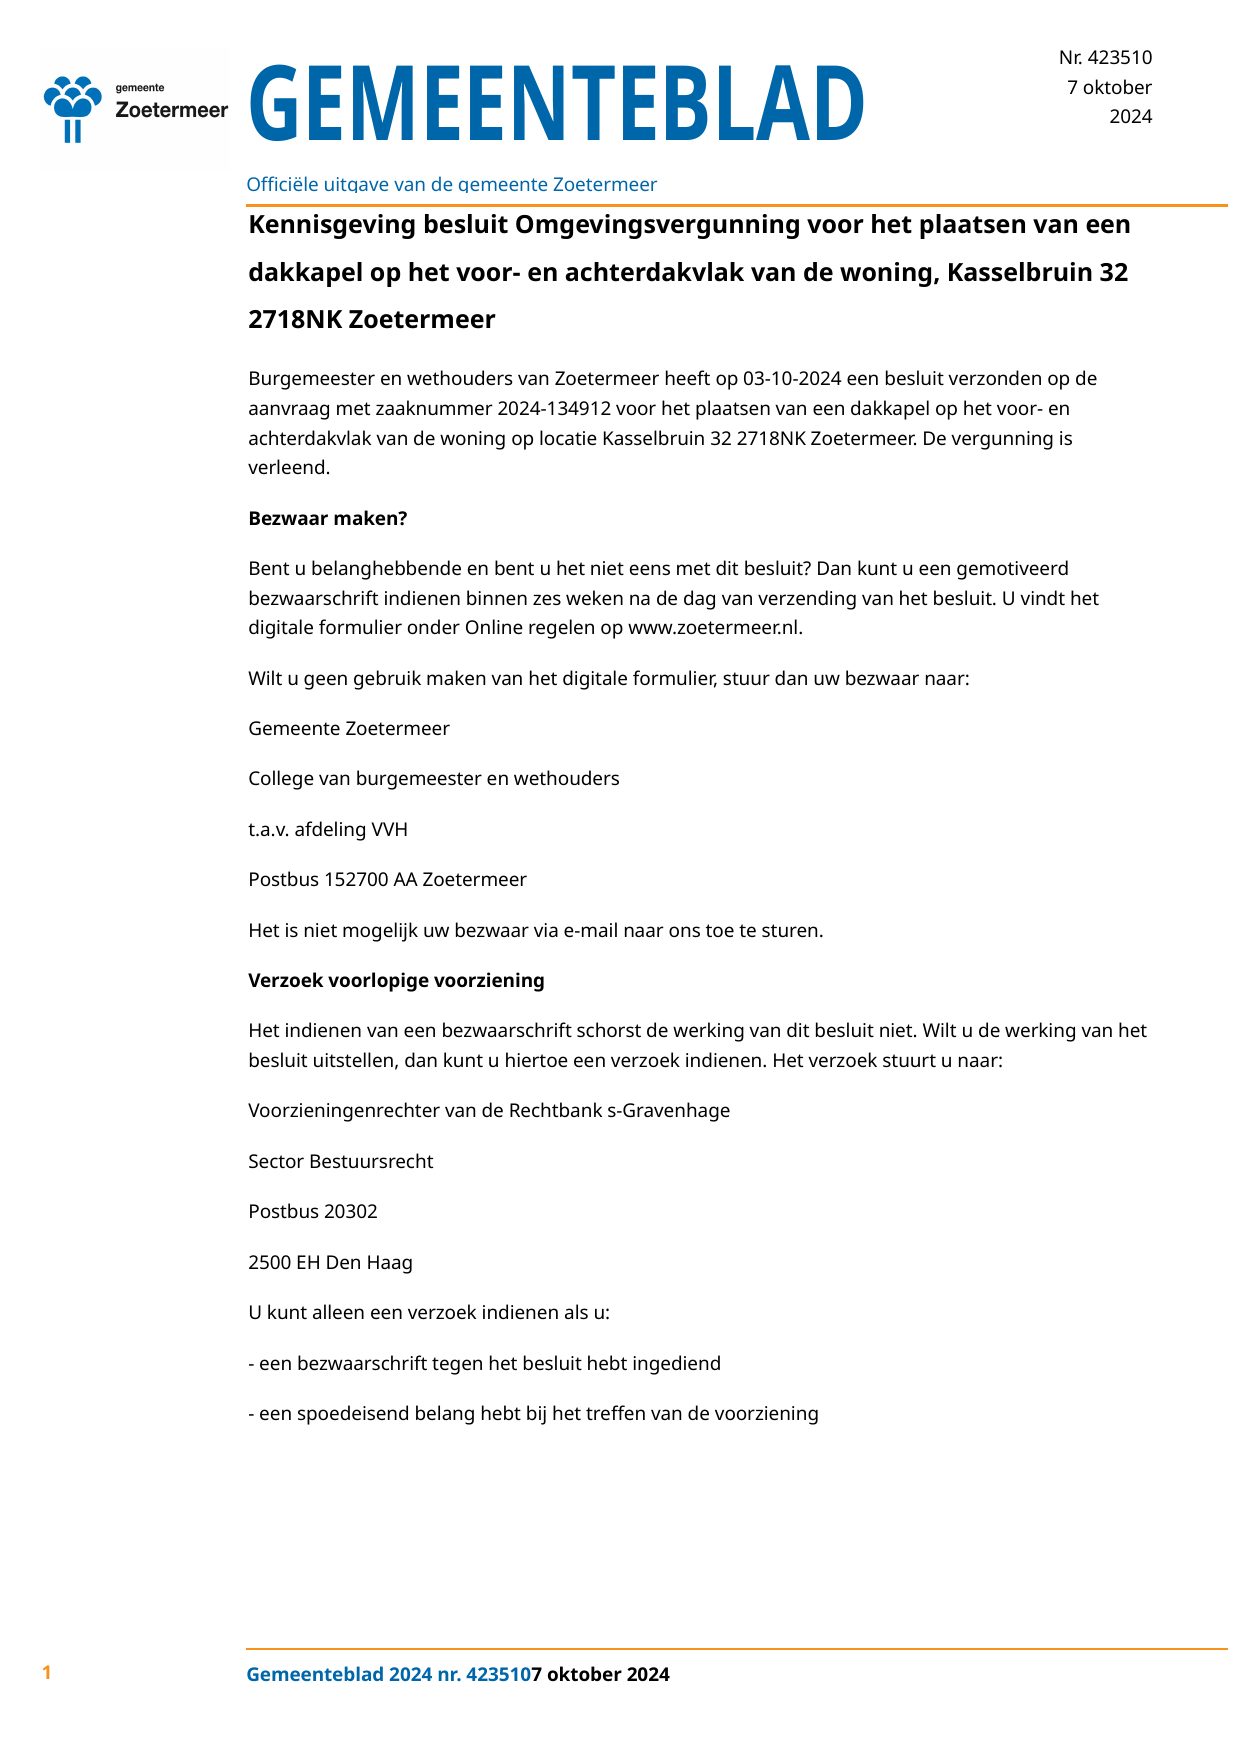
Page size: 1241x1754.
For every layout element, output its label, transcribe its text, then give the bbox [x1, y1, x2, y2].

picture [41, 47, 231, 172]
text 2500 EH Den Haag [248, 1249, 1152, 1274]
text Het is niet mogelijk uw bezwaar via e-mail naar ons toe te sturen. [248, 917, 1152, 942]
text Postbus 20302 [248, 1198, 1152, 1224]
text Burgemeester en wethouders van Zoetermeer heeft op 03-10-2024 een besluit verzonden op de aanvraag met zaaknummer 2024-134912 voor het plaatsen van een dakkapel op het voor- en achterdakvlak van de woning op locatie Kasselbruin 32 2718NK Zoetermeer. De vergunning is verleend. [248, 366, 1152, 480]
text Het indienen van een bezwaarschrift schorst de werking van dit besluit niet. Wilt u de werking van het besluit uitstellen, dan kunt u hiertoe een verzoek indienen. Het verzoek stuurt u naar: [248, 1018, 1152, 1073]
text Kennisgeving besluit Omgevingsvergunning voor het plaatsen van een dakkapel op het voor- en achterdakvlak van de woning, Kasselbruin 32 2718NK Zoetermeer [248, 207, 1152, 336]
text - een bezwaarschrift tegen het besluit hebt ingediend [248, 1350, 1152, 1375]
text U kunt alleen een verzoek indienen als u: [248, 1299, 1152, 1325]
text Postbus 152700 AA Zoetermeer [248, 866, 1152, 892]
text Voorzieningenrechter van de Rechtbank s-Gravenhage [248, 1098, 1152, 1123]
text Bezwaar maken? [248, 505, 1152, 530]
text Verzoek voorlopige voorziening [248, 967, 1152, 993]
text - een spoedeisend belang hebt bij het treffen van de voorziening [248, 1400, 1152, 1426]
text Bent u belanghebbende en bent u het niet eens met dit besluit? Dan kunt u een gemotiveerd bezwaarschrift indienen binnen zes weken na de dag van verzending van het besluit. U vindt het digitale formulier onder Online regelen op www.zoetermeer.nl. [248, 555, 1152, 640]
text Sector Bestuursrecht [248, 1148, 1152, 1174]
text College van burgemeester en wethouders [248, 766, 1152, 791]
text t.a.v. afdeling VVH [248, 816, 1152, 842]
text Gemeente Zoetermeer [248, 715, 1152, 741]
text Wilt u geen gebruik maken van het digitale formulier, stuur dan uw bezwaar naar: [248, 665, 1152, 690]
